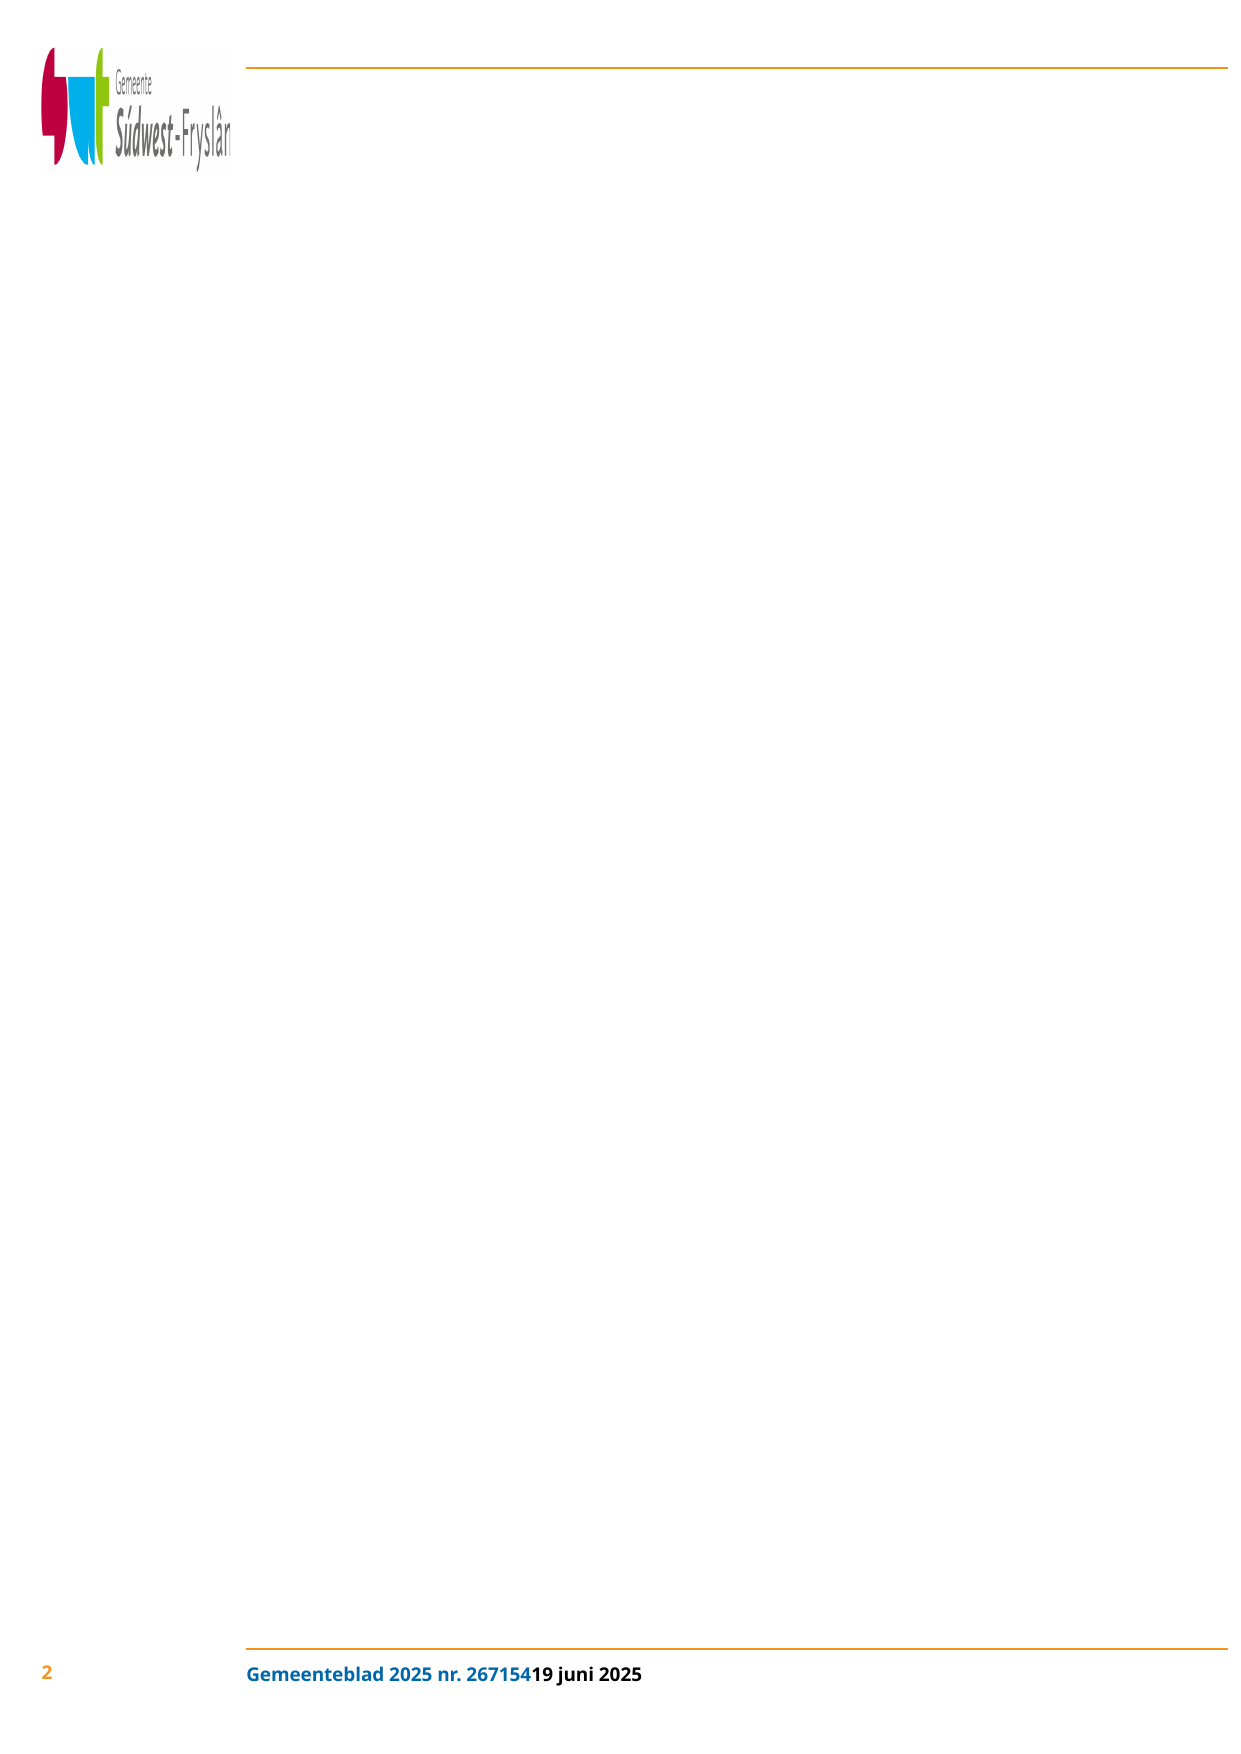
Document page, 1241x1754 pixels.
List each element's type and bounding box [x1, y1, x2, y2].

picture [41, 47, 231, 172]
